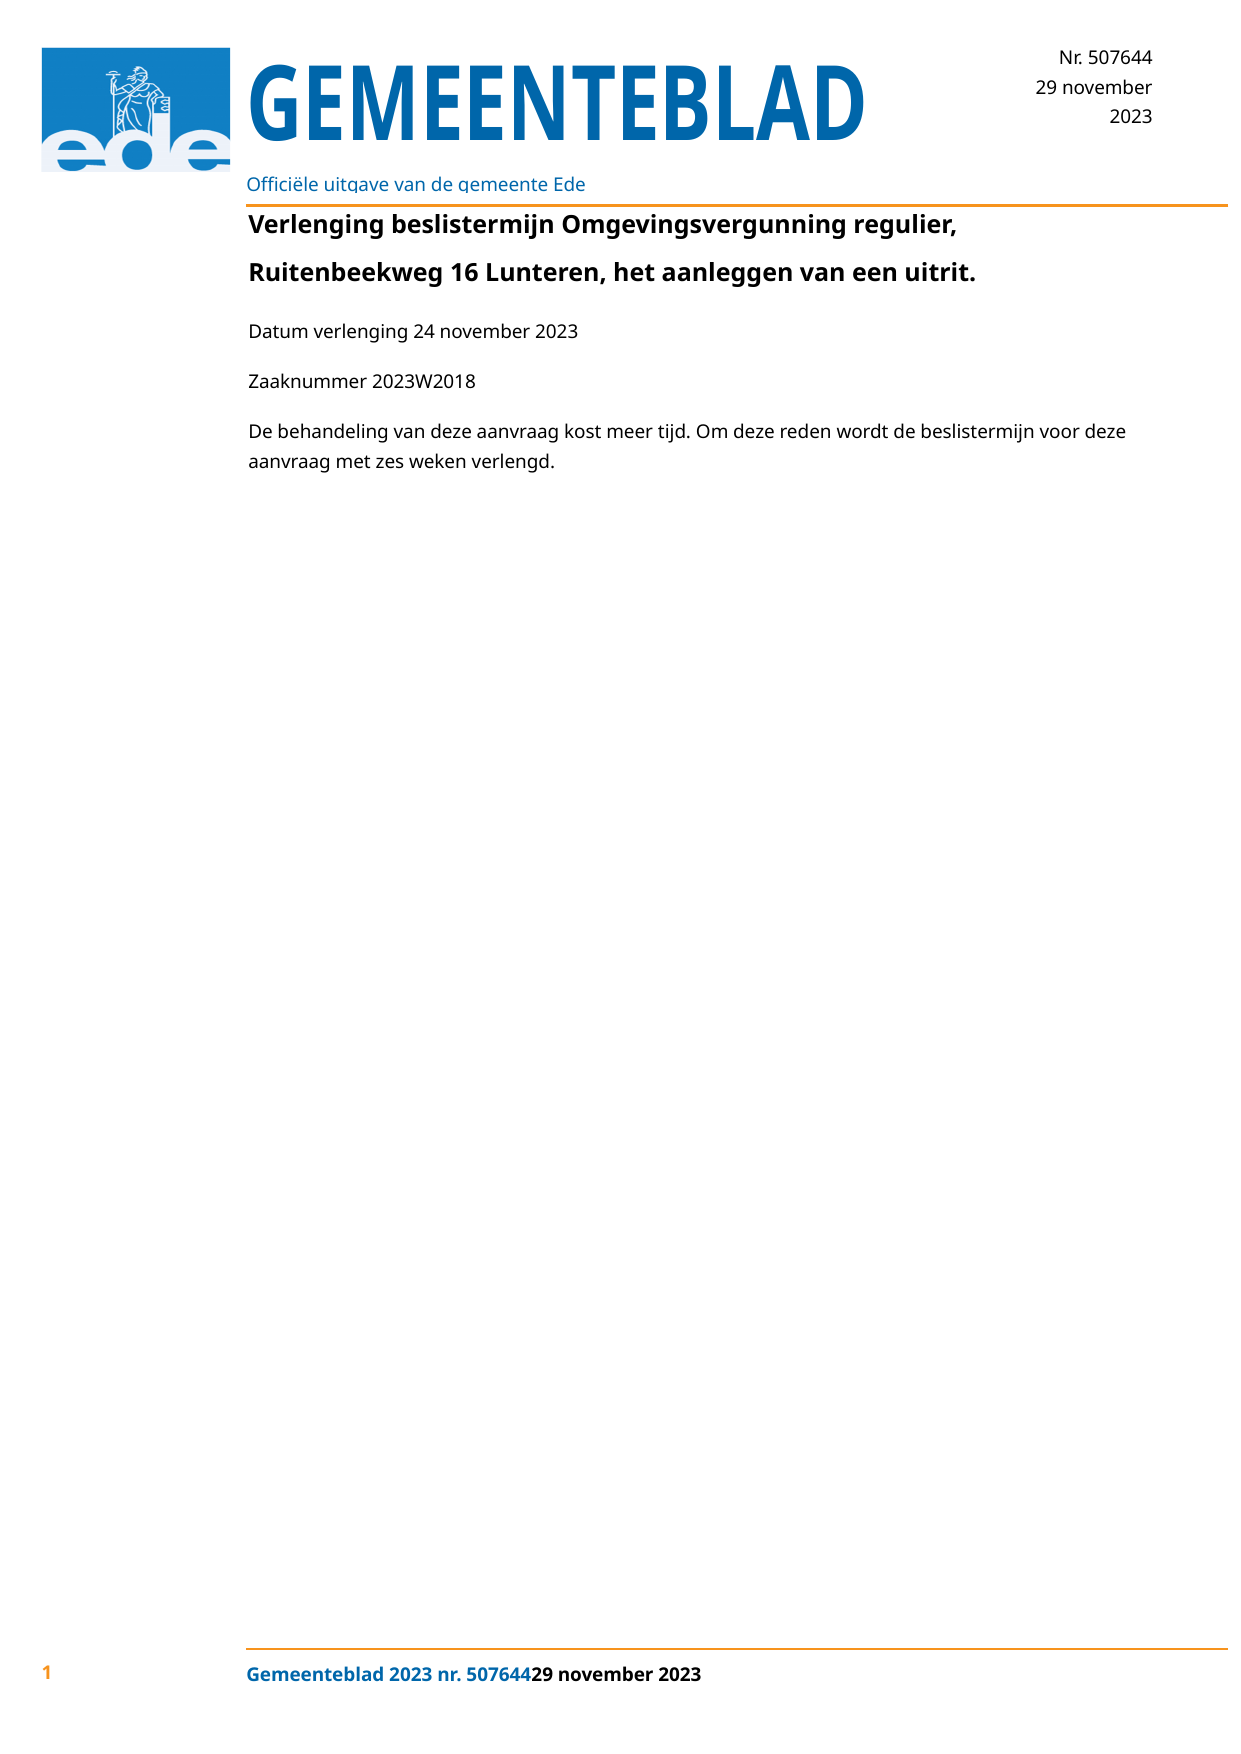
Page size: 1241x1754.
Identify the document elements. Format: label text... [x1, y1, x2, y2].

text Zaaknummer 2023W2018 [248, 368, 1152, 394]
text Verlenging beslistermijn Omgevingsvergunning regulier, Ruitenbeekweg 16 Lunteren, het aanleggen van een uitrit. [248, 207, 1152, 288]
text Datum verlenging 24 november 2023 [248, 318, 1152, 344]
text De behandeling van deze aanvraag kost meer tijd. Om deze reden wordt de beslistermijn voor deze aanvraag met zes weken verlengd. [248, 419, 1152, 474]
picture [41, 47, 231, 172]
